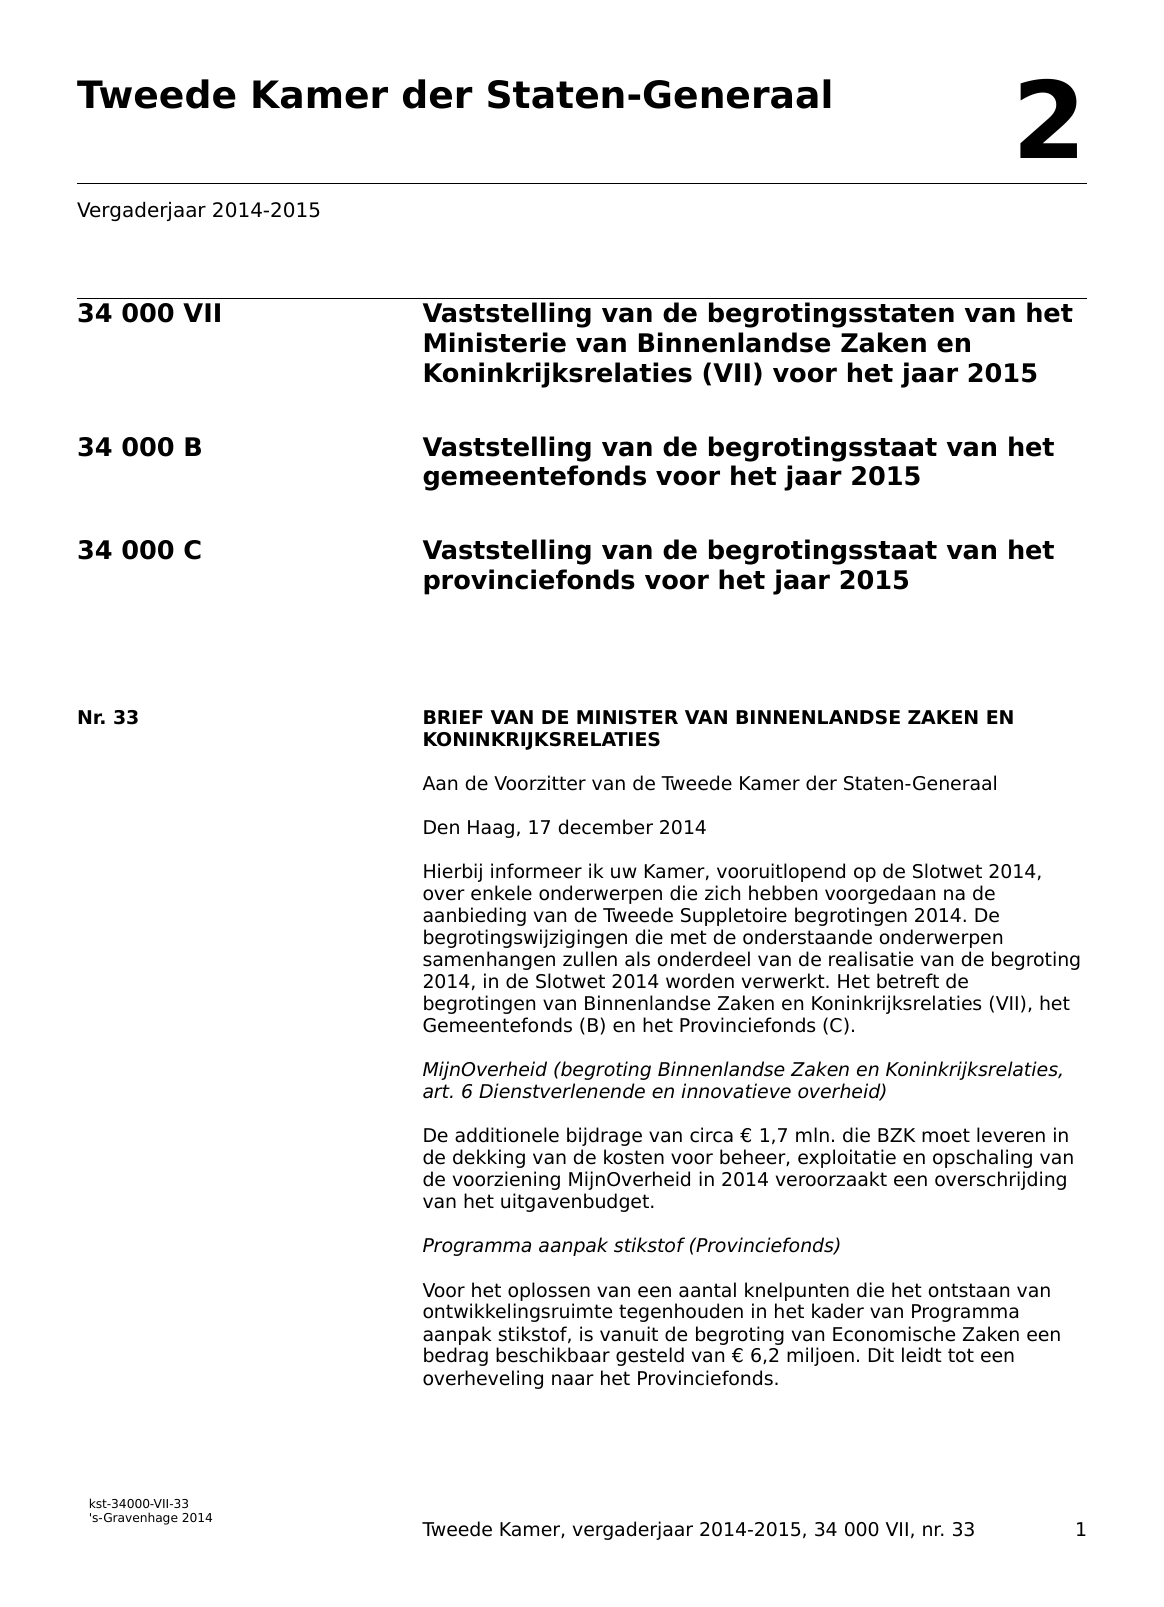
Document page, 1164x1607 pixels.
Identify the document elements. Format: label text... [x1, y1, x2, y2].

subtitle Nr. 33 BRIEF VAN DE MINISTER VAN BINNENLANDSE ZAKEN EN KONINKRIJKSRELATIES [77, 707, 1087, 751]
subtitle 34 000 C Vaststelling van de begrotingsstaat van het provinciefonds voor het jaar 2015 [77, 536, 1087, 596]
text 's-Gravenhage 2014 [88, 1511, 323, 1525]
table_header Tweede Kamer der Staten-Generaal [77, 59, 886, 183]
text Hierbij informeer ik uw Kamer, vooruitlopend op de Slotwet 2014, over enkele onderwerpen die zich hebben voorgedaan na de aanbieding van de Tweede Suppletoire begrotingen 2014. De begrotingswijzigingen die met de onderstaande onderwerpen samenhangen zullen als onderdeel van de realisatie van de begroting 2014, in de Slotwet 2014 worden verwerkt. Het betreft de begrotingen van Binnenlandse Zaken en Koninkrijksrelaties (VII), het Gemeentefonds (B) en het Provinciefonds (C). [422, 861, 1087, 1037]
subtitle MijnOverheid (begroting Binnenlandse Zaken en Koninkrijksrelaties, art. 6 Dienstverlenende en innovatieve overheid) [422, 1059, 1087, 1103]
subtitle 34 000 VII Vaststelling van de begrotingsstaten van het Ministerie van Binnenlandse Zaken en Koninkrijksrelaties (VII) voor het jaar 2015 [77, 299, 1087, 388]
text De additionele bijdrage van circa € 1,7 mln. die BZK moet leveren in de dekking van de kosten voor beheer, exploitatie en opschaling van de voorziening MijnOverheid in 2014 veroorzaakt een overschrijding van het uitgavenbudget. [422, 1125, 1087, 1213]
text Den Haag, 17 december 2014 [422, 817, 1087, 839]
subtitle 34 000 B Vaststelling van de begrotingsstaat van het gemeentefonds voor het jaar 2015 [77, 432, 1087, 492]
text Voor het oplossen van een aantal knelpunten die het ontstaan van ontwikkelingsruimte tegenhouden in het kader van Programma aanpak stikstof, is vanuit de begroting van Economische Zaken een bedrag beschikbaar gesteld van € 6,2 miljoen. Dit leidt tot een overheveling naar het Provinciefonds. [422, 1279, 1087, 1389]
table_header 2 [886, 59, 1087, 183]
subtitle Programma aanpak stikstof (Provinciefonds) [422, 1235, 1087, 1257]
text Aan de Voorzitter van de Tweede Kamer der Staten-Generaal [422, 773, 1087, 795]
table_cell Vergaderjaar 2014-2015 [77, 184, 1087, 298]
text kst-34000-VII-33 [88, 1497, 323, 1511]
